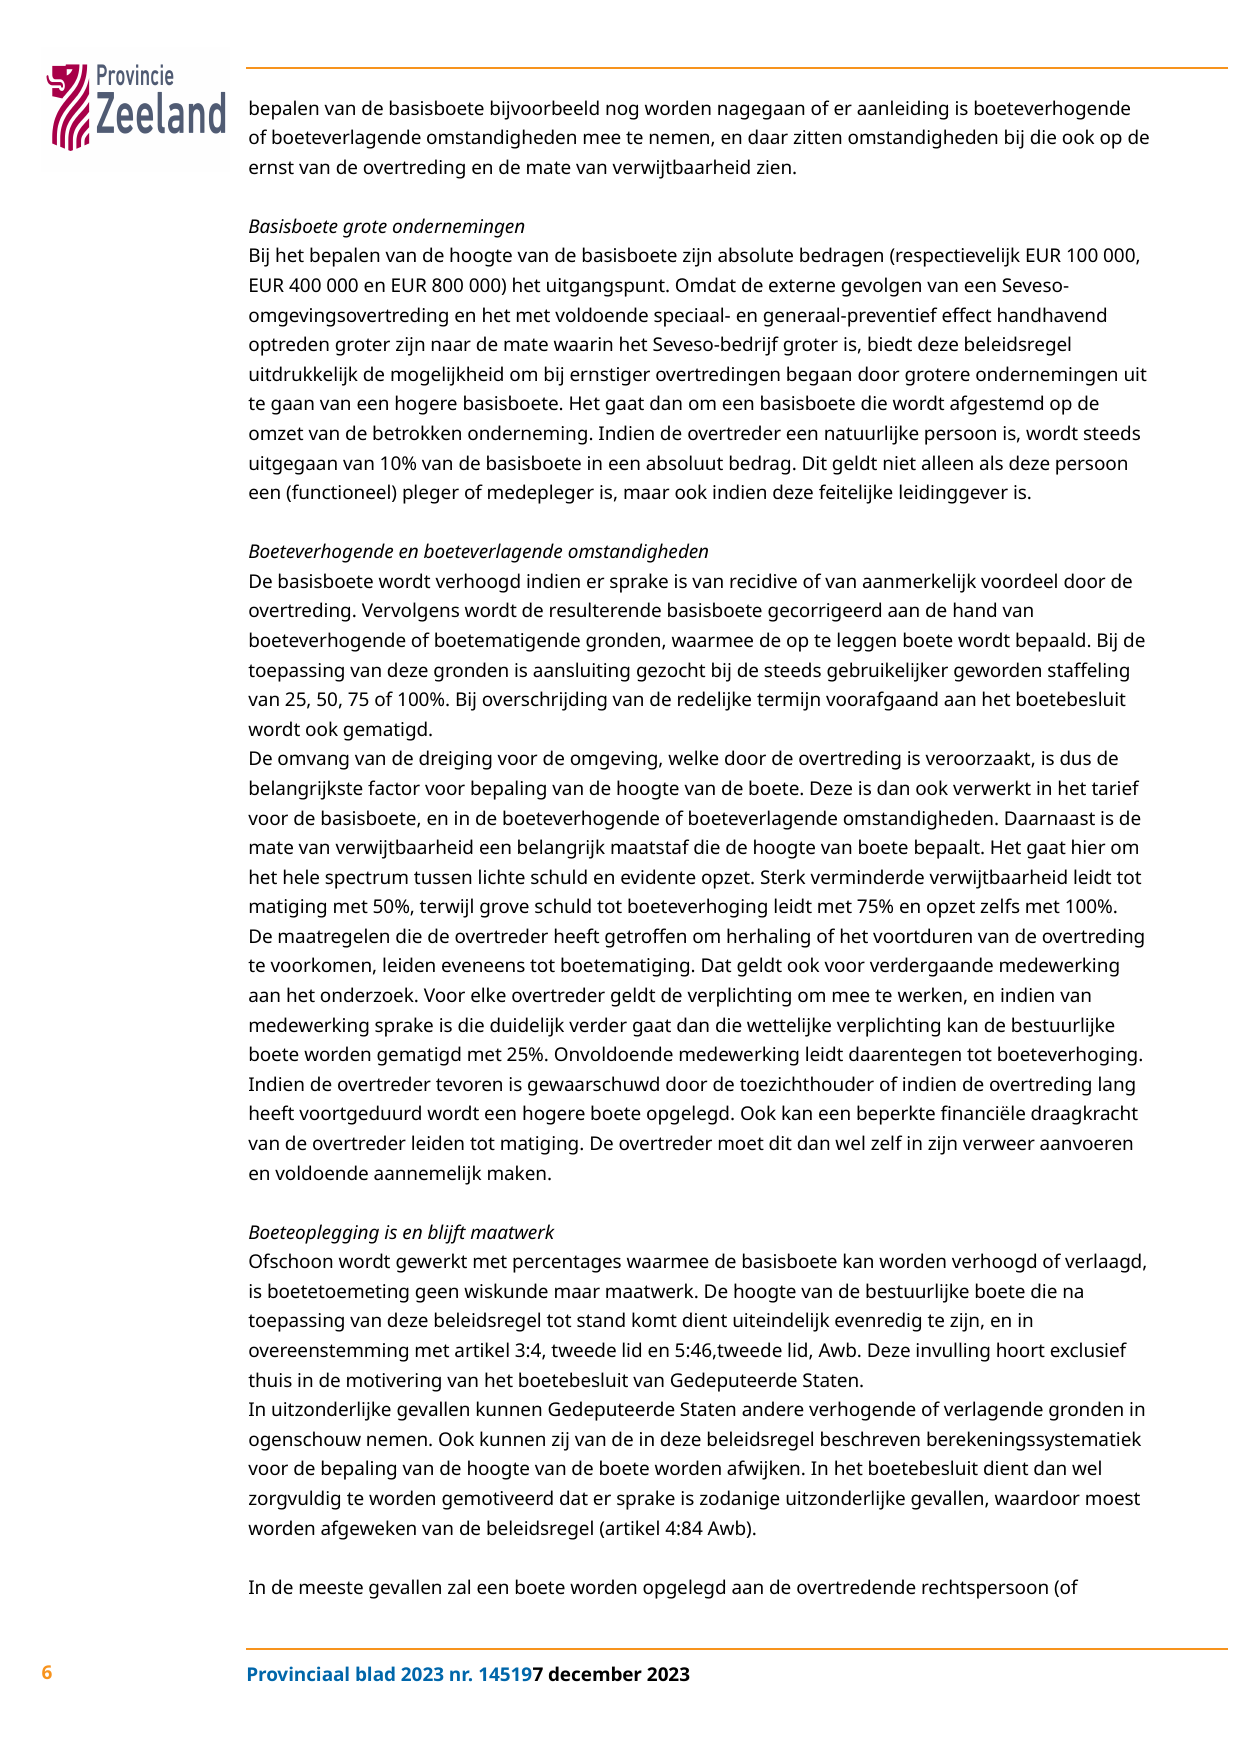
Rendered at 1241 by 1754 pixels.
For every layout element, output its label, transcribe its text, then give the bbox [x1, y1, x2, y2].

text Ofschoon wordt gewerkt met percentages waarmee de basisboete kan worden verhoogd of verlaagd, is boetetoemeting geen wiskunde maar maatwerk. De hoogte van de bestuurlijke boete die na toepassing van deze beleidsregel tot stand komt dient uiteindelijk evenredig te zijn, en in overeenstemming met artikel 3:4, tweede lid en 5:46,tweede lid, Awb. Deze invulling hoort exclusief thuis in de motivering van het boetebesluit van Gedeputeerde Staten. [248, 1248, 1152, 1393]
text Bij het bepalen van de hoogte van de basisboete zijn absolute bedragen (respectievelijk EUR 100 000, EUR 400 000 en EUR 800 000) het uitgangspunt. Omdat de externe gevolgen van een Seveso-omgevingsovertreding en het met voldoende speciaal- en generaal-preventief effect handhavend optreden groter zijn naar de mate waarin het Seveso-bedrijf groter is, biedt deze beleidsregel uitdrukkelijk de mogelijkheid om bij ernstiger overtredingen begaan door grotere ondernemingen uit te gaan van een hogere basisboete. Het gaat dan om een basisboete die wordt afgestemd op de omzet van de betrokken onderneming. Indien de overtreder een natuurlijke persoon is, wordt steeds uitgegaan van 10% van de basisboete in een absoluut bedrag. Dit geldt niet alleen als deze persoon een (functioneel) pleger of medepleger is, maar ook indien deze feitelijke leidinggever is. [248, 243, 1152, 505]
text Boeteoplegging is en blijft maatwerk [248, 1219, 1152, 1245]
text Indien de overtreder tevoren is gewaarschuwd door de toezichthouder of indien de overtreding lang heeft voortgeduurd wordt een hogere boete opgelegd. Ook kan een beperkte financiële draagkracht van de overtreder leiden tot matiging. De overtreder moet dit dan wel zelf in zijn verweer aanvoeren en voldoende aannemelijk maken. [248, 1071, 1152, 1186]
text Basisboete grote ondernemingen [248, 213, 1152, 239]
text In de meeste gevallen zal een boete worden opgelegd aan de overtredende rechtspersoon (of [248, 1574, 1152, 1600]
text bepalen van de basisboete bijvoorbeeld nog worden nagegaan of er aanleiding is boeteverhogende of boeteverlagende omstandigheden mee te nemen, en daar zitten omstandigheden bij die ook op de ernst van de overtreding en de mate van verwijtbaarheid zien. [248, 95, 1152, 180]
picture [41, 47, 231, 172]
text In uitzonderlijke gevallen kunnen Gedeputeerde Staten andere verhogende of verlagende gronden in ogenschouw nemen. Ook kunnen zij van de in deze beleidsregel beschreven berekeningssystematiek voor de bepaling van de hoogte van de boete worden afwijken. In het boetebesluit dient dan wel zorgvuldig te worden gemotiveerd dat er sprake is zodanige uitzonderlijke gevallen, waardoor moest worden afgeweken van de beleidsregel (artikel 4:84 Awb). [248, 1396, 1152, 1541]
text De omvang van de dreiging voor de omgeving, welke door de overtreding is veroorzaakt, is dus de belangrijkste factor voor bepaling van de hoogte van de boete. Deze is dan ook verwerkt in het tarief voor de basisboete, en in de boeteverhogende of boeteverlagende omstandigheden. Daarnaast is de mate van verwijtbaarheid een belangrijk maatstaf die de hoogte van boete bepaalt. Het gaat hier om het hele spectrum tussen lichte schuld en evidente opzet. Sterk verminderde verwijtbaarheid leidt tot matiging met 50%, terwijl grove schuld tot boeteverhoging leidt met 75% en opzet zelfs met 100%. [248, 746, 1152, 919]
text De maatregelen die de overtreder heeft getroffen om herhaling of het voortduren van de overtreding te voorkomen, leiden eveneens tot boetematiging. Dat geldt ook voor verdergaande medewerking aan het onderzoek. Voor elke overtreder geldt de verplichting om mee te werken, en indien van medewerking sprake is die duidelijk verder gaat dan die wettelijke verplichting kan de bestuurlijke boete worden gematigd met 25%. Onvoldoende medewerking leidt daarentegen tot boeteverhoging. [248, 923, 1152, 1067]
text Boeteverhogende en boeteverlagende omstandigheden [248, 538, 1152, 564]
text De basisboete wordt verhoogd indien er sprake is van recidive of van aanmerkelijk voordeel door de overtreding. Vervolgens wordt de resulterende basisboete gecorrigeerd aan de hand van boeteverhogende of boetematigende gronden, waarmee de op te leggen boete wordt bepaald. Bij de toepassing van deze gronden is aansluiting gezocht bij de steeds gebruikelijker geworden staffeling van 25, 50, 75 of 100%. Bij overschrijding van de redelijke termijn voorafgaand aan het boetebesluit wordt ook gematigd. [248, 568, 1152, 742]
